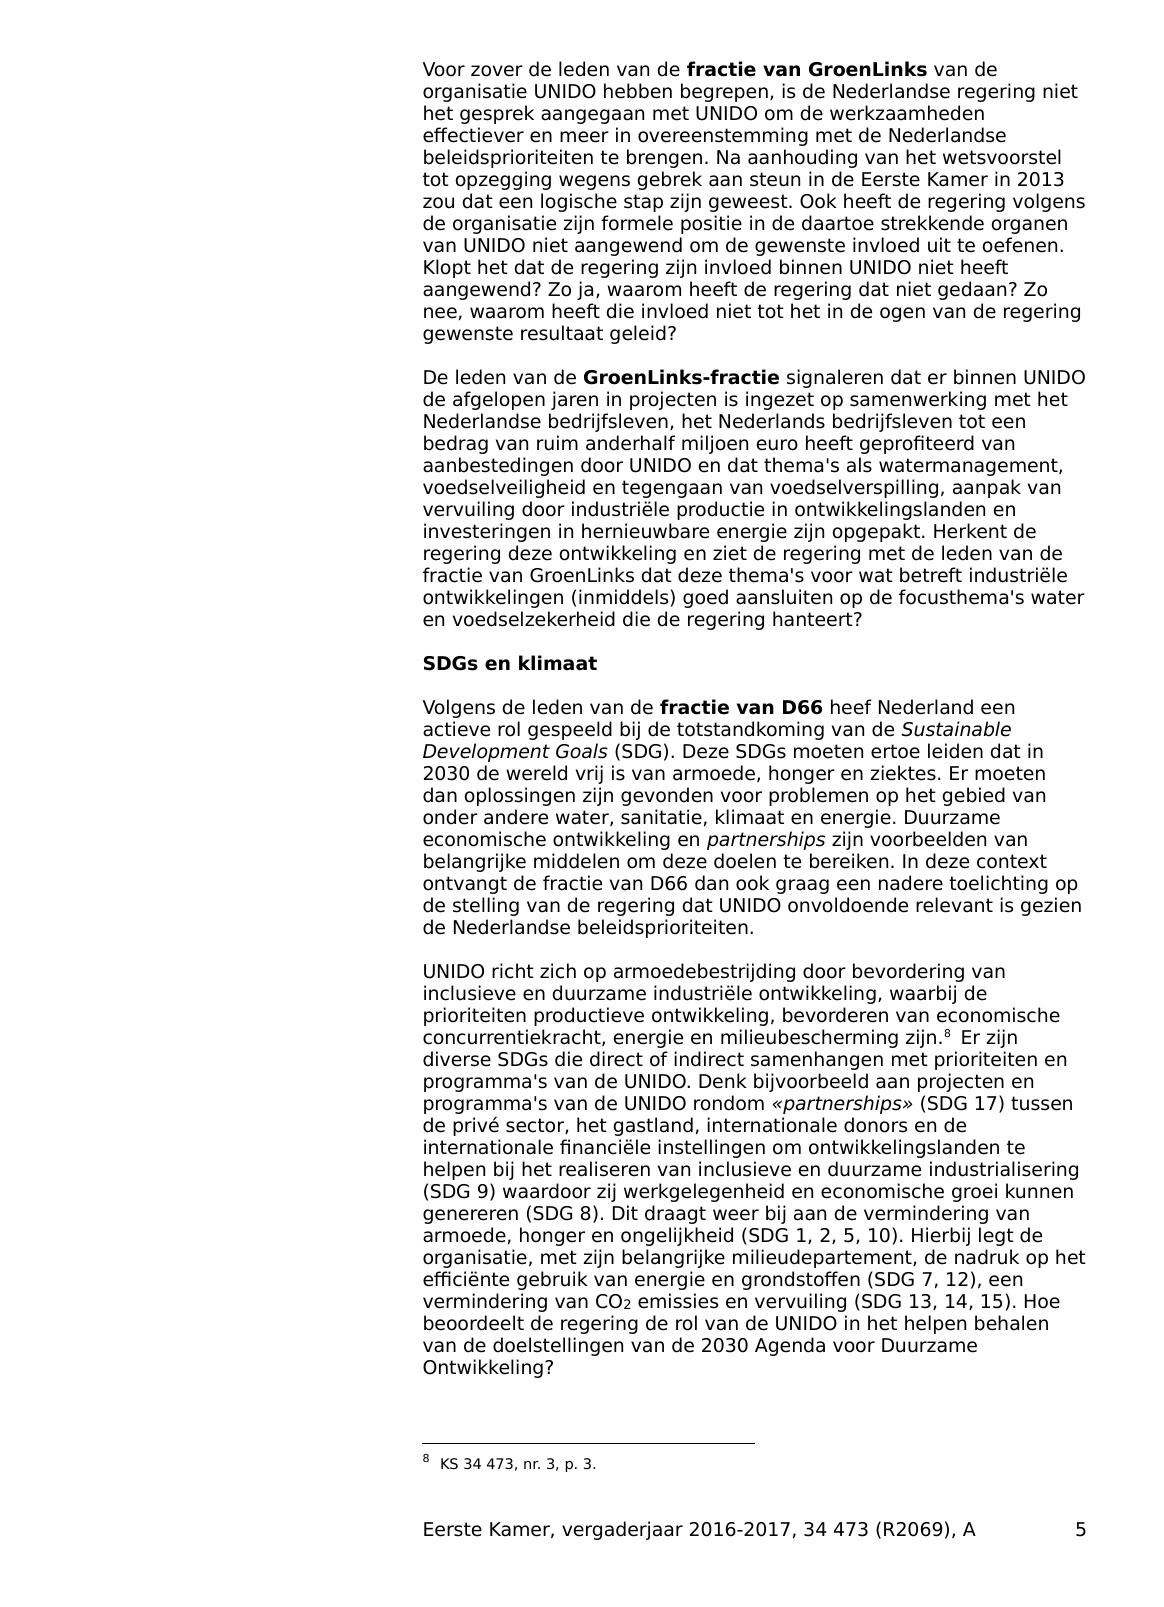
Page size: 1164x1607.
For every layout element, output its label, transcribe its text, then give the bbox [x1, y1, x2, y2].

text KS 34 473, nr. 3, p. 3. [422, 1452, 1087, 1474]
text Voor zover de leden van de fractie van GroenLinks van de organisatie UNIDO hebben begrepen, is de Nederlandse regering niet het gesprek aangegaan met UNIDO om de werkzaamheden effectiever en meer in overeenstemming met de Nederlandse beleidsprioriteiten te brengen. Na aanhouding van het wetsvoorstel tot opzegging wegens gebrek aan steun in de Eerste Kamer in 2013 zou dat een logische stap zijn geweest. Ook heeft de regering volgens de organisatie zijn formele positie in de daartoe strekkende organen van UNIDO niet aangewend om de gewenste invloed uit te oefenen. Klopt het dat de regering zijn invloed binnen UNIDO niet heeft aangewend? Zo ja, waarom heeft de regering dat niet gedaan? Zo nee, waarom heeft die invloed niet tot het in de ogen van de regering gewenste resultaat geleid? [422, 59, 1087, 345]
subtitle SDGs en klimaat [422, 653, 1087, 675]
text UNIDO richt zich op armoedebestrijding door bevordering van inclusieve en duurzame industriële ontwikkeling, waarbij de prioriteiten productieve ontwikkeling, bevorderen van economische concurrentiekracht, energie en milieubescherming zijn. Er zijn diverse SDGs die direct of indirect samenhangen met prioriteiten en programma's van de UNIDO. Denk bijvoorbeeld aan projecten en programma's van de UNIDO rondom «partnerships» (SDG 17) tussen de privé sector, het gastland, internationale donors en de internationale financiële instellingen om ontwikkelingslanden te helpen bij het realiseren van inclusieve en duurzame industrialisering (SDG 9) waardoor zij werkgelegenheid en economische groei kunnen genereren (SDG 8). Dit draagt weer bij aan de vermindering van armoede, honger en ongelijkheid (SDG 1, 2, 5, 10). Hierbij legt de organisatie, met zijn belangrijke milieudepartement, de nadruk op het efficiënte gebruik van energie en grondstoffen (SDG 7, 12), een vermindering van CO2 emissies en vervuiling (SDG 13, 14, 15). Hoe beoordeelt de regering de rol van de UNIDO in het helpen behalen van de doelstellingen van de 2030 Agenda voor Duurzame Ontwikkeling? [422, 961, 1087, 1379]
text Volgens de leden van de fractie van D66 heef Nederland een actieve rol gespeeld bij de totstandkoming van de Sustainable Development Goals (SDG). Deze SDGs moeten ertoe leiden dat in 2030 de wereld vrij is van armoede, honger en ziektes. Er moeten dan oplossingen zijn gevonden voor problemen op het gebied van onder andere water, sanitatie, klimaat en energie. Duurzame economische ontwikkeling en partnerships zijn voorbeelden van belangrijke middelen om deze doelen te bereiken. In deze context ontvangt de fractie van D66 dan ook graag een nadere toelichting op de stelling van de regering dat UNIDO onvoldoende relevant is gezien de Nederlandse beleidsprioriteiten. [422, 697, 1087, 939]
text De leden van de GroenLinks-fractie signaleren dat er binnen UNIDO de afgelopen jaren in projecten is ingezet op samenwerking met het Nederlandse bedrijfsleven, het Nederlands bedrijfsleven tot een bedrag van ruim anderhalf miljoen euro heeft geprofiteerd van aanbestedingen door UNIDO en dat thema's als watermanagement, voedselveiligheid en tegengaan van voedselverspilling, aanpak van vervuiling door industriële productie in ontwikkelingslanden en investeringen in hernieuwbare energie zijn opgepakt. Herkent de regering deze ontwikkeling en ziet de regering met de leden van de fractie van GroenLinks dat deze thema's voor wat betreft industriële ontwikkelingen (inmiddels) goed aansluiten op de focusthema's water en voedselzekerheid die de regering hanteert? [422, 367, 1087, 631]
